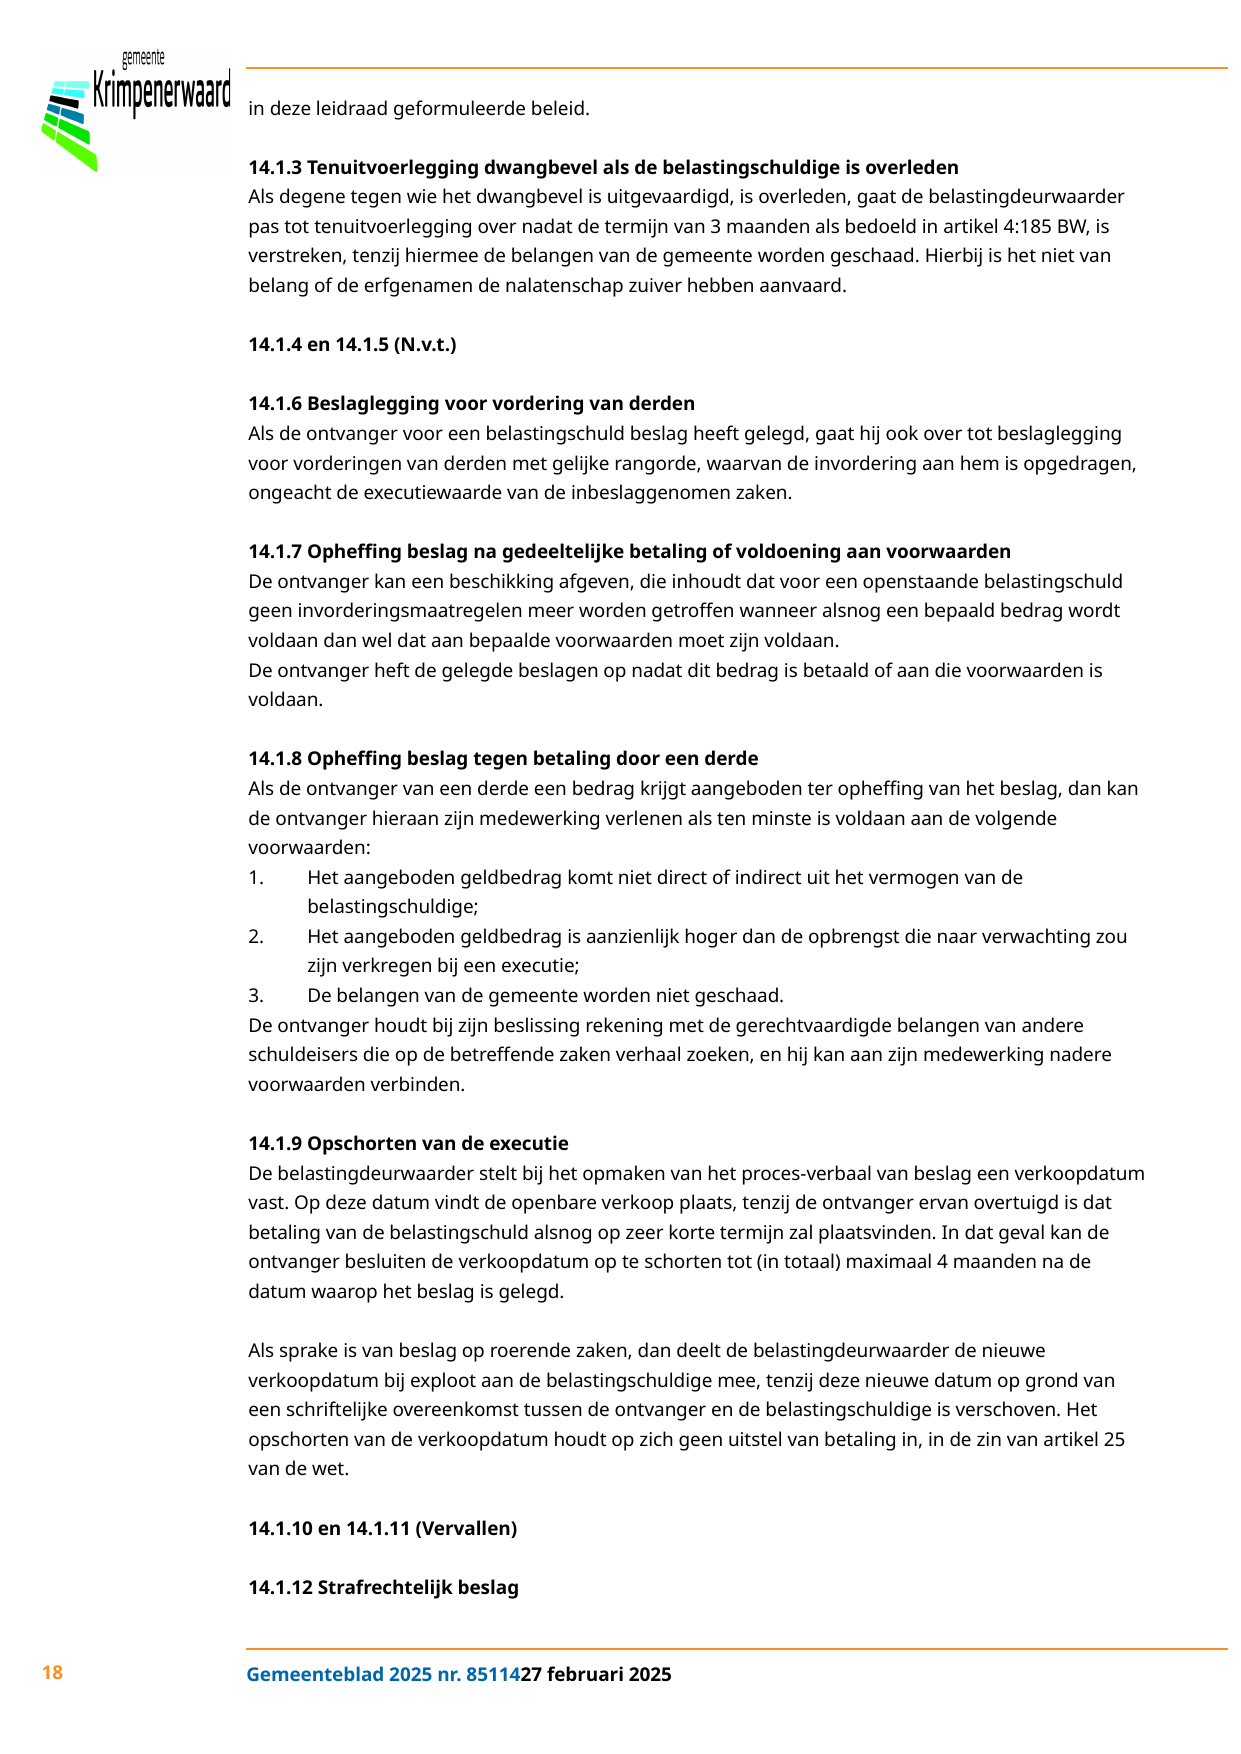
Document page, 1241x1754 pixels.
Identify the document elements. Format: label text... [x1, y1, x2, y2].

picture [41, 47, 231, 172]
text De belastingdeurwaarder stelt bij het opmaken van het proces-verbaal van beslag een verkoopdatum vast. Op deze datum vindt de openbare verkoop plaats, tenzij de ontvanger ervan overtuigd is dat betaling van de belastingschuld alsnog op zeer korte termijn zal plaatsvinden. In dat geval kan de ontvanger besluiten de verkoopdatum op te schorten tot (in totaal) maximaal 4 maanden na de datum waarop het beslag is gelegd. [248, 1160, 1152, 1304]
list Het aangeboden geldbedrag komt niet direct of indirect uit het vermogen van de belastingschuldige; [248, 864, 1152, 919]
text 14.1.9 Opschorten van de executie [248, 1130, 1152, 1156]
text De ontvanger heft de gelegde beslagen op nadat dit bedrag is betaald of aan die voorwaarden is voldaan. [248, 657, 1152, 712]
text 14.1.4 en 14.1.5 (N.v.t.) [248, 331, 1152, 357]
text 14.1.7 Opheffing beslag na gedeeltelijke betaling of voldoening aan voorwaarden [248, 538, 1152, 564]
list Het aangeboden geldbedrag is aanzienlijk hoger dan de opbrengst die naar verwachting zou zijn verkregen bij een executie; [248, 923, 1152, 978]
text 14.1.3 Tenuitvoerlegging dwangbevel als de belastingschuldige is overleden [248, 154, 1152, 180]
text in deze leidraad geformuleerde beleid. [248, 95, 1152, 121]
text 14.1.10 en 14.1.11 (Vervallen) [248, 1515, 1152, 1541]
text Als sprake is van beslag op roerende zaken, dan deelt de belastingdeurwaarder de nieuwe verkoopdatum bij exploot aan de belastingschuldige mee, tenzij deze nieuwe datum op grond van een schriftelijke overeenkomst tussen de ontvanger en de belastingschuldige is verschoven. Het opschorten van de verkoopdatum houdt op zich geen uitstel van betaling in, in de zin van artikel 25 van de wet. [248, 1337, 1152, 1481]
text Als degene tegen wie het dwangbevel is uitgevaardigd, is overleden, gaat de belastingdeurwaarder pas tot tenuitvoerlegging over nadat de termijn van 3 maanden als bedoeld in artikel 4:185 BW, is verstreken, tenzij hiermee de belangen van de gemeente worden geschaad. Hierbij is het niet van belang of de erfgenamen de nalatenschap zuiver hebben aanvaard. [248, 183, 1152, 298]
text 14.1.6 Beslaglegging voor vordering van derden [248, 391, 1152, 416]
text 14.1.8 Opheffing beslag tegen betaling door een derde [248, 746, 1152, 771]
text 14.1.12 Strafrechtelijk beslag [248, 1574, 1152, 1600]
list De belangen van de gemeente worden niet geschaad. [248, 982, 1152, 1008]
text Als de ontvanger van een derde een bedrag krijgt aangeboden ter opheffing van het beslag, dan kan de ontvanger hieraan zijn medewerking verlenen als ten minste is voldaan aan de volgende voorwaarden: [248, 775, 1152, 860]
text Als de ontvanger voor een belastingschuld beslag heeft gelegd, gaat hij ook over tot beslaglegging voor vorderingen van derden met gelijke rangorde, waarvan de invordering aan hem is opgedragen, ongeacht de executiewaarde van de inbeslaggenomen zaken. [248, 420, 1152, 505]
text De ontvanger kan een beschikking afgeven, die inhoudt dat voor een openstaande belastingschuld geen invorderingsmaatregelen meer worden getroffen wanneer alsnog een bepaald bedrag wordt voldaan dan wel dat aan bepaalde voorwaarden moet zijn voldaan. [248, 568, 1152, 653]
text De ontvanger houdt bij zijn beslissing rekening met de gerechtvaardigde belangen van andere schuldeisers die op de betreffende zaken verhaal zoeken, en hij kan aan zijn medewerking nadere voorwaarden verbinden. [248, 1012, 1152, 1097]
